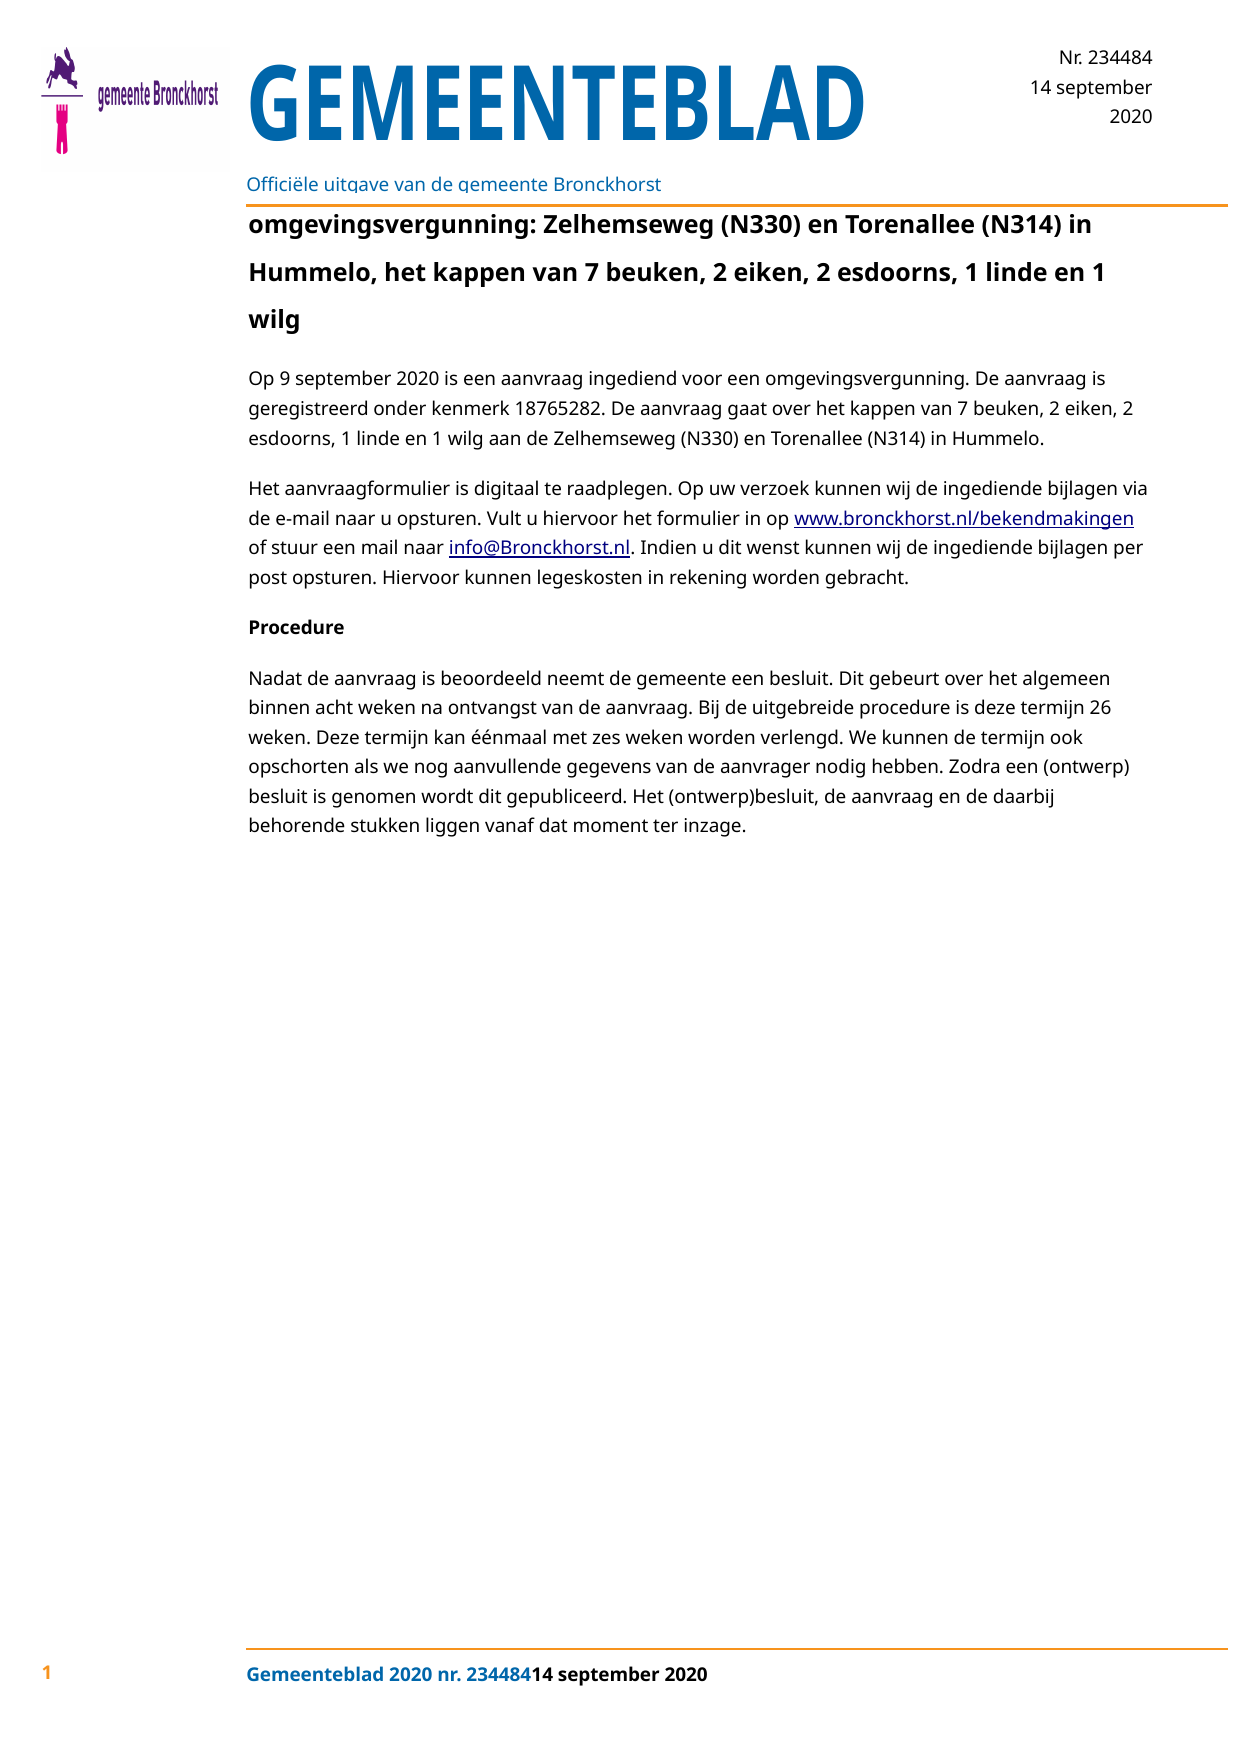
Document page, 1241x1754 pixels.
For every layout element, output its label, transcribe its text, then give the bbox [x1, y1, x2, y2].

text Procedure [248, 614, 1152, 640]
text Op 9 september 2020 is een aanvraag ingediend voor een omgevingsvergunning. De aanvraag is geregistreerd onder kenmerk 18765282. De aanvraag gaat over het kappen van 7 beuken, 2 eiken, 2 esdoorns, 1 linde en 1 wilg aan de Zelhemseweg (N330) en Torenallee (N314) in Hummelo. [248, 366, 1152, 450]
picture [41, 47, 231, 172]
text Het aanvraagformulier is digitaal te raadplegen. Op uw verzoek kunnen wij de ingediende bijlagen via de e-mail naar u opsturen. Vult u hiervoor het formulier in op www.bronckhorst.nl/bekendmakingen of stuur een mail naar info@Bronckhorst.nl. Indien u dit wenst kunnen wij de ingediende bijlagen per post opsturen. Hiervoor kunnen legeskosten in rekening worden gebracht. [248, 475, 1152, 589]
text omgevingsvergunning: Zelhemseweg (N330) en Torenallee (N314) in Hummelo, het kappen van 7 beuken, 2 eiken, 2 esdoorns, 1 linde en 1 wilg [248, 207, 1152, 336]
text Nadat de aanvraag is beoordeeld neemt de gemeente een besluit. Dit gebeurt over het algemeen binnen acht weken na ontvangst van de aanvraag. Bij de uitgebreide procedure is deze termijn 26 weken. Deze termijn kan éénmaal met zes weken worden verlengd. We kunnen de termijn ook opschorten als we nog aanvullende gegevens van de aanvrager nodig hebben. Zodra een (ontwerp) besluit is genomen wordt dit gepubliceerd. Het (ontwerp)besluit, de aanvraag en de daarbij behorende stukken liggen vanaf dat moment ter inzage. [248, 665, 1152, 838]
